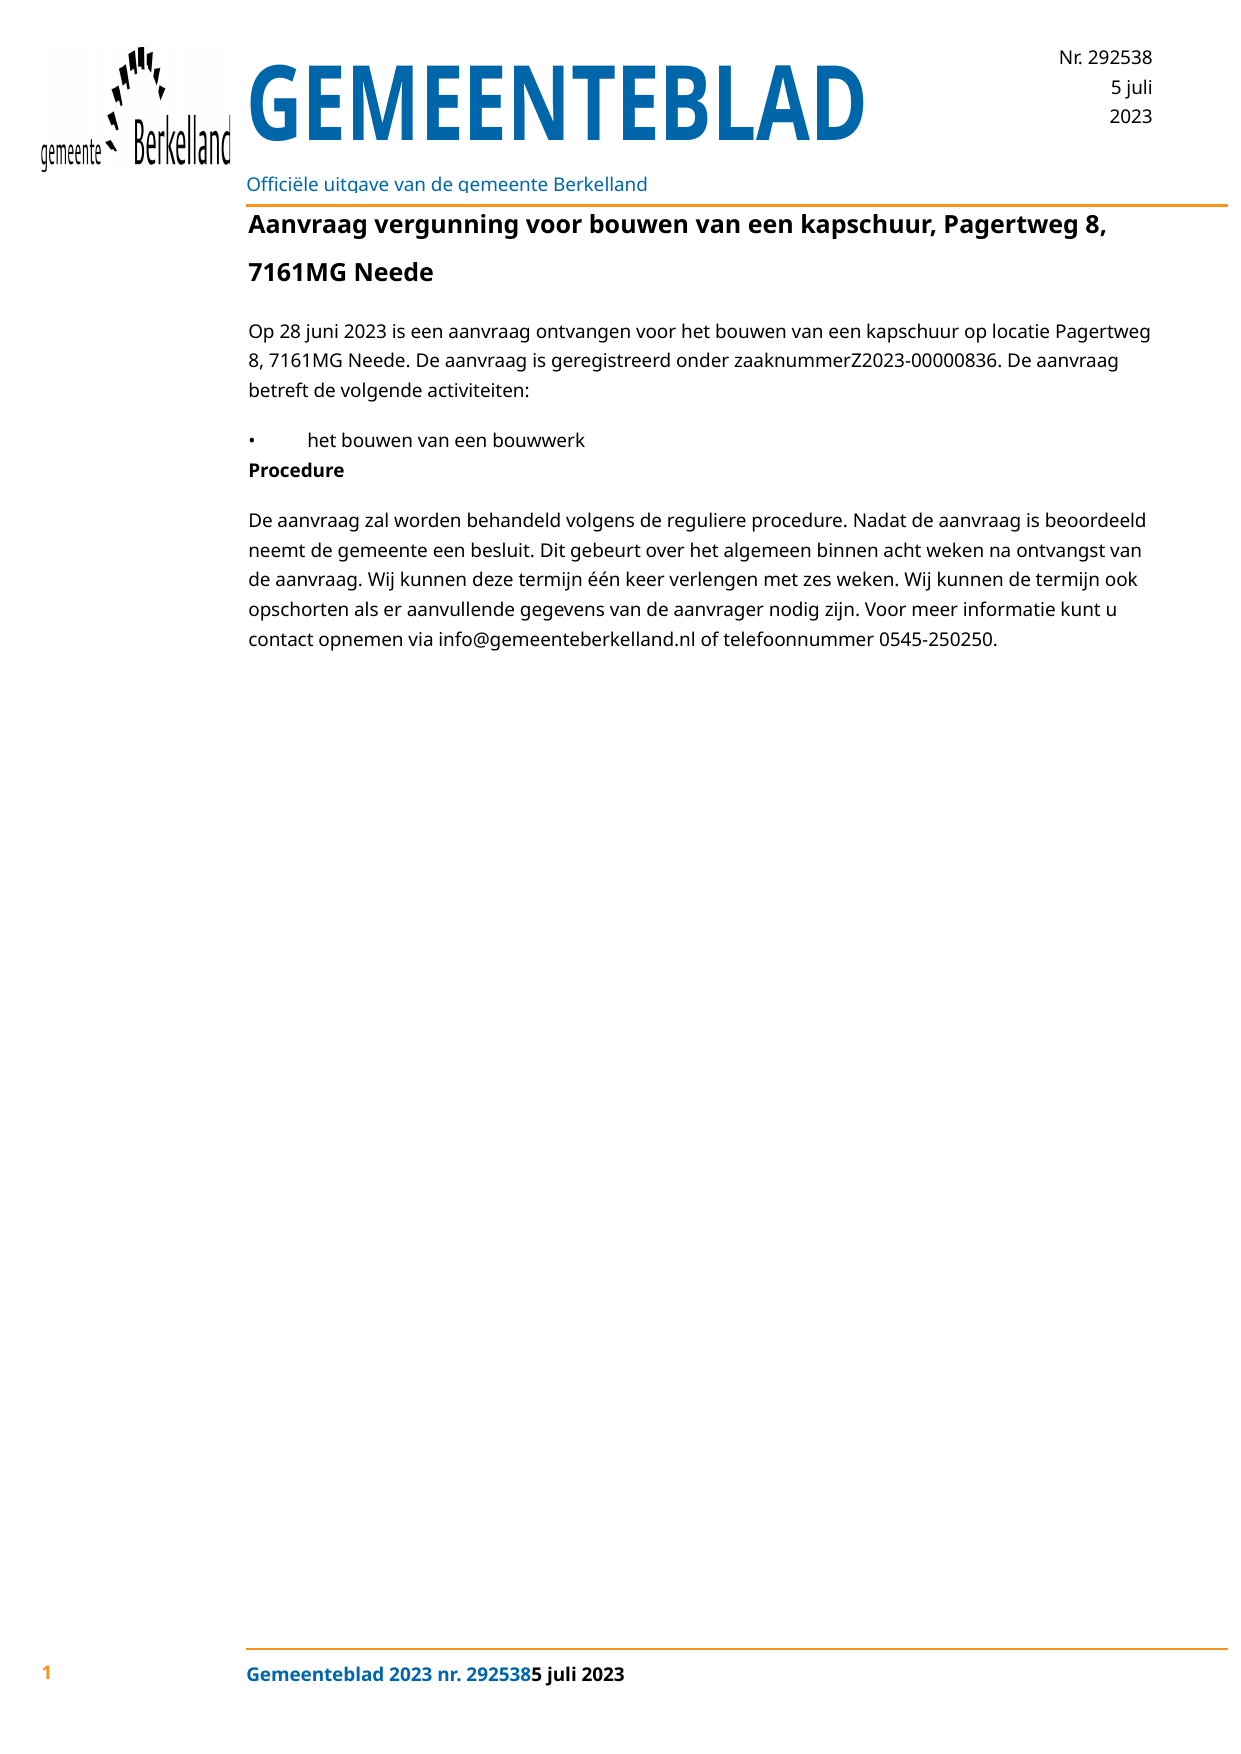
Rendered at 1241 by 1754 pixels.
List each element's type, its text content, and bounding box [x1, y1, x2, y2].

text Aanvraag vergunning voor bouwen van een kapschuur, Pagertweg 8, 7161MG Neede [248, 207, 1152, 288]
picture [41, 47, 231, 172]
text Procedure [248, 457, 1152, 483]
text Op 28 juni 2023 is een aanvraag ontvangen voor het bouwen van een kapschuur op locatie Pagertweg 8, 7161MG Neede. De aanvraag is geregistreerd onder zaaknummerZ2023-00000836. De aanvraag betreft de volgende activiteiten: [248, 318, 1152, 403]
list het bouwen van een bouwwerk [248, 427, 1152, 453]
text De aanvraag zal worden behandeld volgens de reguliere procedure. Nadat de aanvraag is beoordeeld neemt de gemeente een besluit. Dit gebeurt over het algemeen binnen acht weken na ontvangst van de aanvraag. Wij kunnen deze termijn één keer verlengen met zes weken. Wij kunnen de termijn ook opschorten als er aanvullende gegevens van de aanvrager nodig zijn. Voor meer informatie kunt u contact opnemen via info@gemeenteberkelland.nl of telefoonnummer 0545-250250. [248, 507, 1152, 652]
